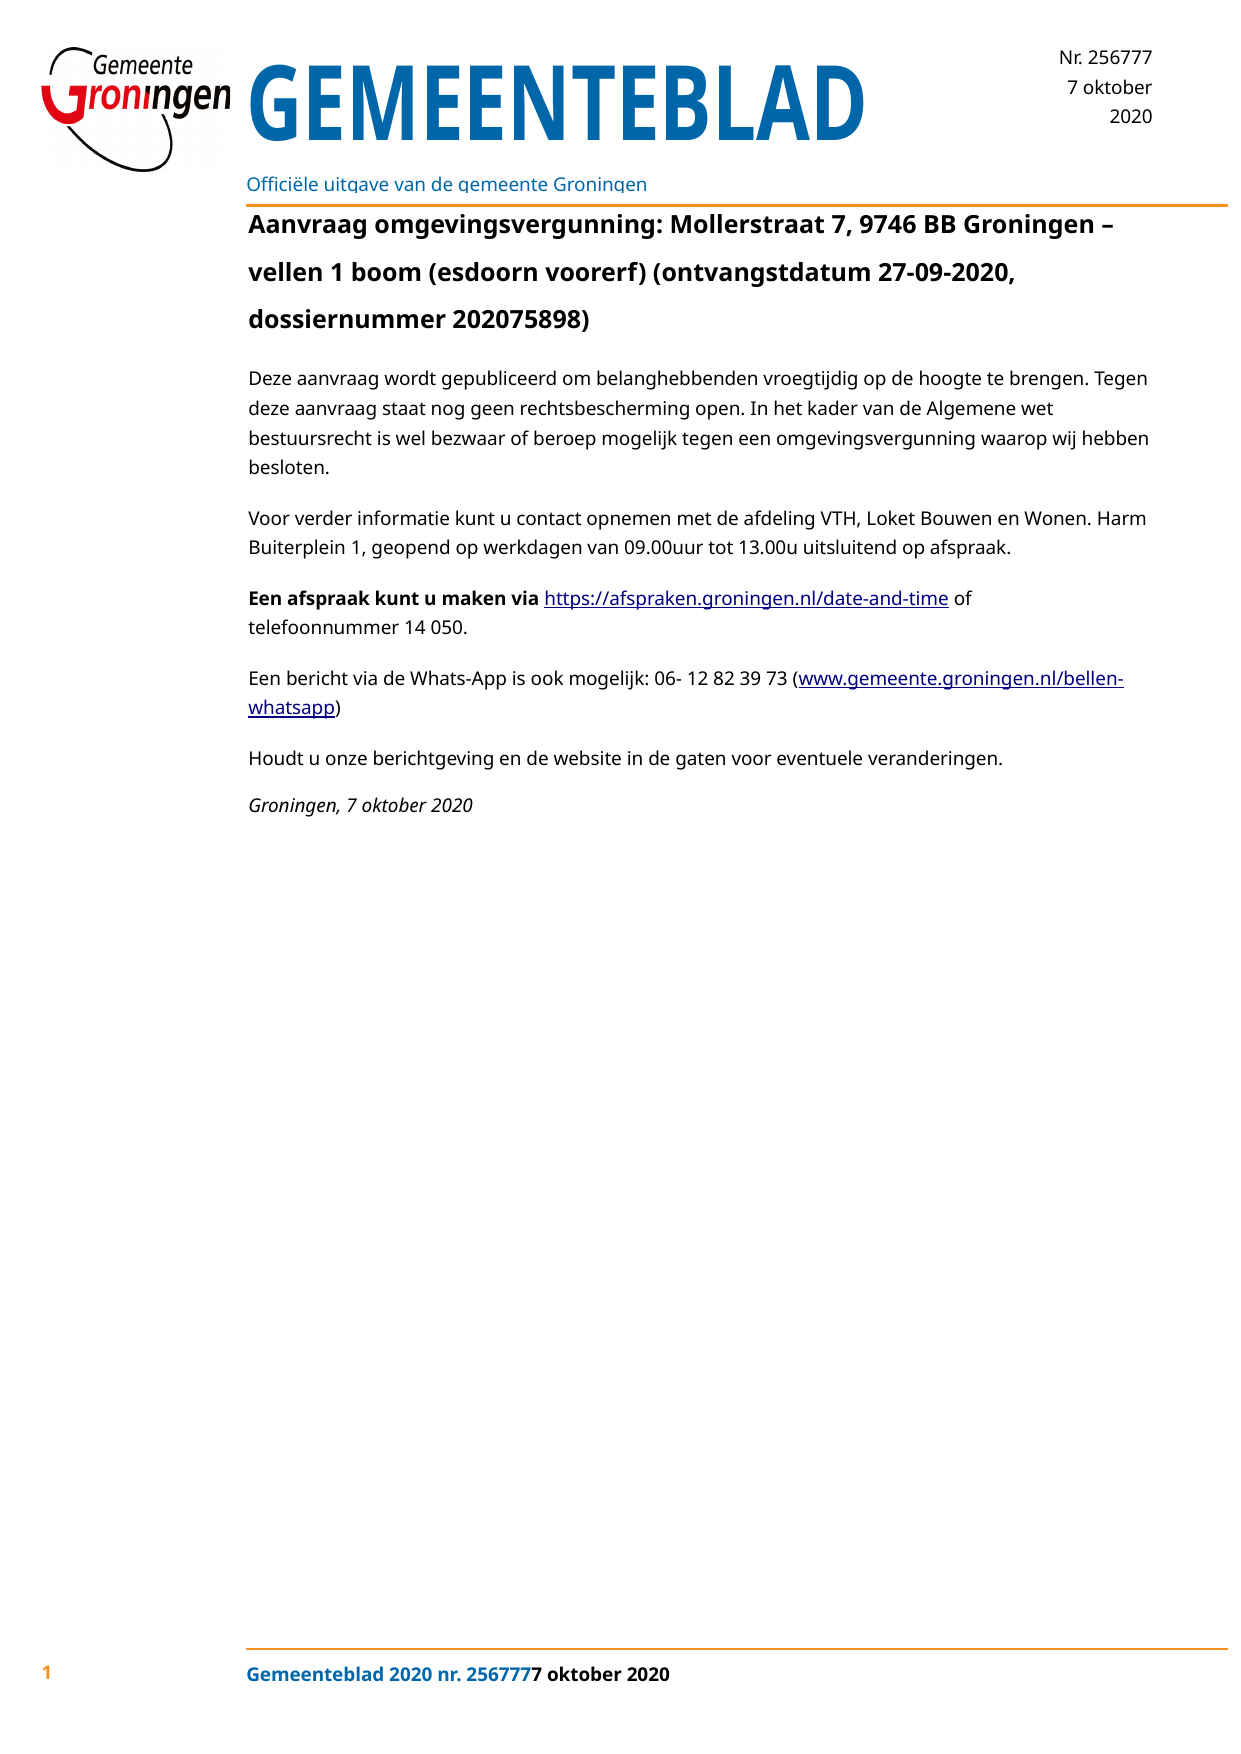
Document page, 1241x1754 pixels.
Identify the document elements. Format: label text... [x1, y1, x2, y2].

text Een afspraak kunt u maken via https://afspraken.groningen.nl/date-and-time of telefoonnummer 14 050. [248, 585, 1152, 640]
picture [41, 47, 231, 172]
text Een bericht via de Whats-App is ook mogelijk: 06- 12 82 39 73 (www.gemeente.groningen.nl/bellen-whatsapp) [248, 665, 1152, 720]
text Voor verder informatie kunt u contact opnemen met de afdeling VTH, Loket Bouwen en Wonen. Harm Buiterplein 1, geopend op werkdagen van 09.00uur tot 13.00u uitsluitend op afspraak. [248, 505, 1152, 560]
text Groningen, 7 oktober 2020 [248, 792, 1152, 818]
text Aanvraag omgevingsvergunning: Mollerstraat 7, 9746 BB Groningen – vellen 1 boom (esdoorn voorerf) (ontvangstdatum 27-09-2020, dossiernummer 202075898) [248, 207, 1152, 336]
text Houdt u onze berichtgeving en de website in de gaten voor eventuele veranderingen. [248, 745, 1152, 770]
text Deze aanvraag wordt gepubliceerd om belanghebbenden vroegtijdig op de hoogte te brengen. Tegen deze aanvraag staat nog geen rechtsbescherming open. In het kader van de Algemene wet bestuursrecht is wel bezwaar of beroep mogelijk tegen een omgevingsvergunning waarop wij hebben besloten. [248, 366, 1152, 480]
